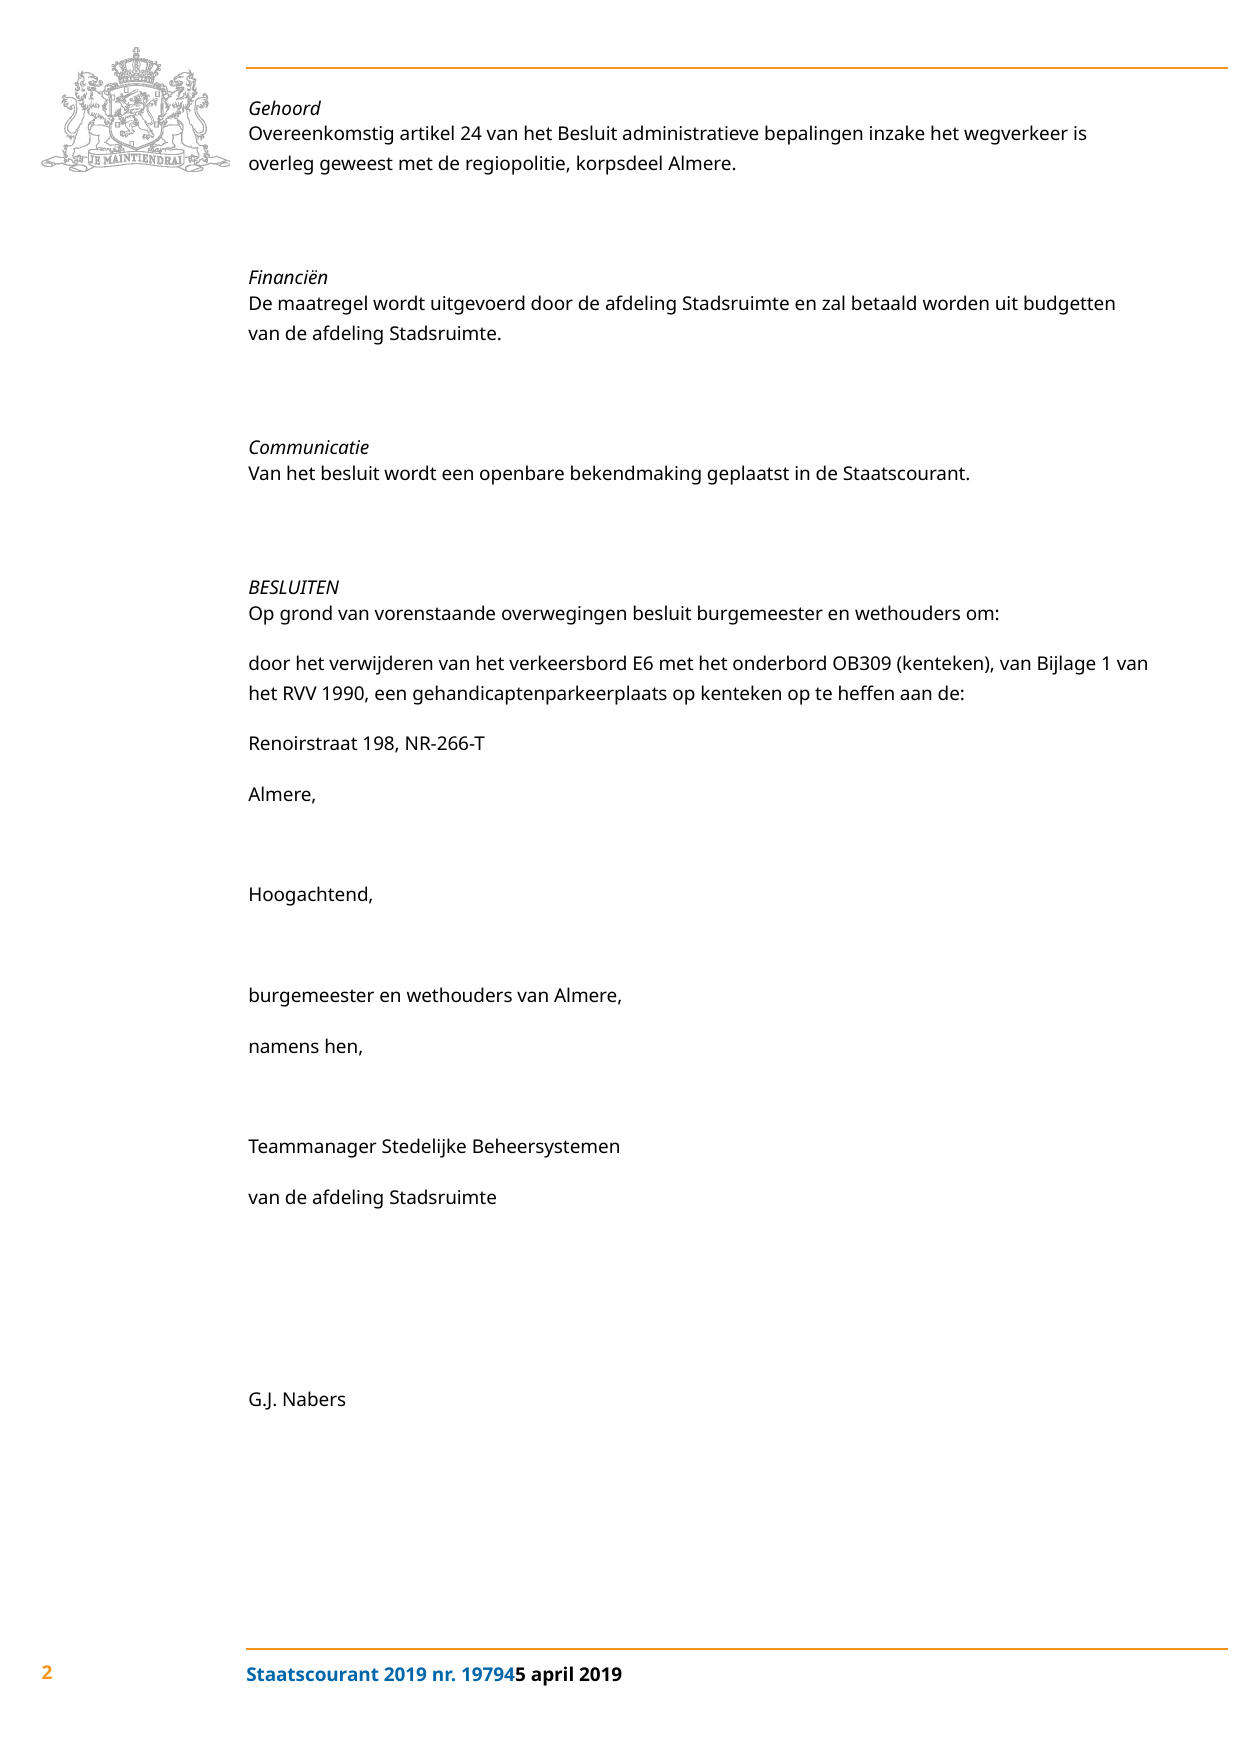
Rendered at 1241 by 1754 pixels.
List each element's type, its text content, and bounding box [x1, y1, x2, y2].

text Financiën [248, 264, 1152, 290]
text BESLUITEN [248, 574, 1152, 600]
text burgemeester en wethouders van Almere, [248, 982, 1152, 1008]
text Communicatie [248, 434, 1152, 460]
text van de afdeling Stadsruimte [248, 1184, 1152, 1210]
text Van het besluit wordt een openbare bekendmaking geplaatst in de Staatscourant. [248, 460, 1152, 486]
text Hoogachtend, [248, 882, 1152, 907]
text Op grond van vorenstaande overwegingen besluit burgemeester en wethouders om: [248, 600, 1152, 626]
text door het verwijderen van het verkeersbord E6 met het onderbord OB309 (kenteken), van Bijlage 1 van het RVV 1990, een gehandicaptenparkeerplaats op kenteken op te heffen aan de: [248, 650, 1152, 706]
text Renoirstraat 198, NR-266-T [248, 730, 1152, 756]
text G.J. Nabers [248, 1386, 1152, 1412]
text Gehoord [248, 95, 1152, 121]
text Overeenkomstig artikel 24 van het Besluit administratieve bepalingen inzake het wegverkeer is overleg geweest met de regiopolitie, korpsdeel Almere. [248, 121, 1152, 176]
text namens hen, [248, 1033, 1152, 1059]
picture [41, 47, 231, 172]
text Almere, [248, 781, 1152, 807]
text Teammanager Stedelijke Beheersystemen [248, 1134, 1152, 1159]
text De maatregel wordt uitgevoerd door de afdeling Stadsruimte en zal betaald worden uit budgetten van de afdeling Stadsruimte. [248, 290, 1152, 346]
